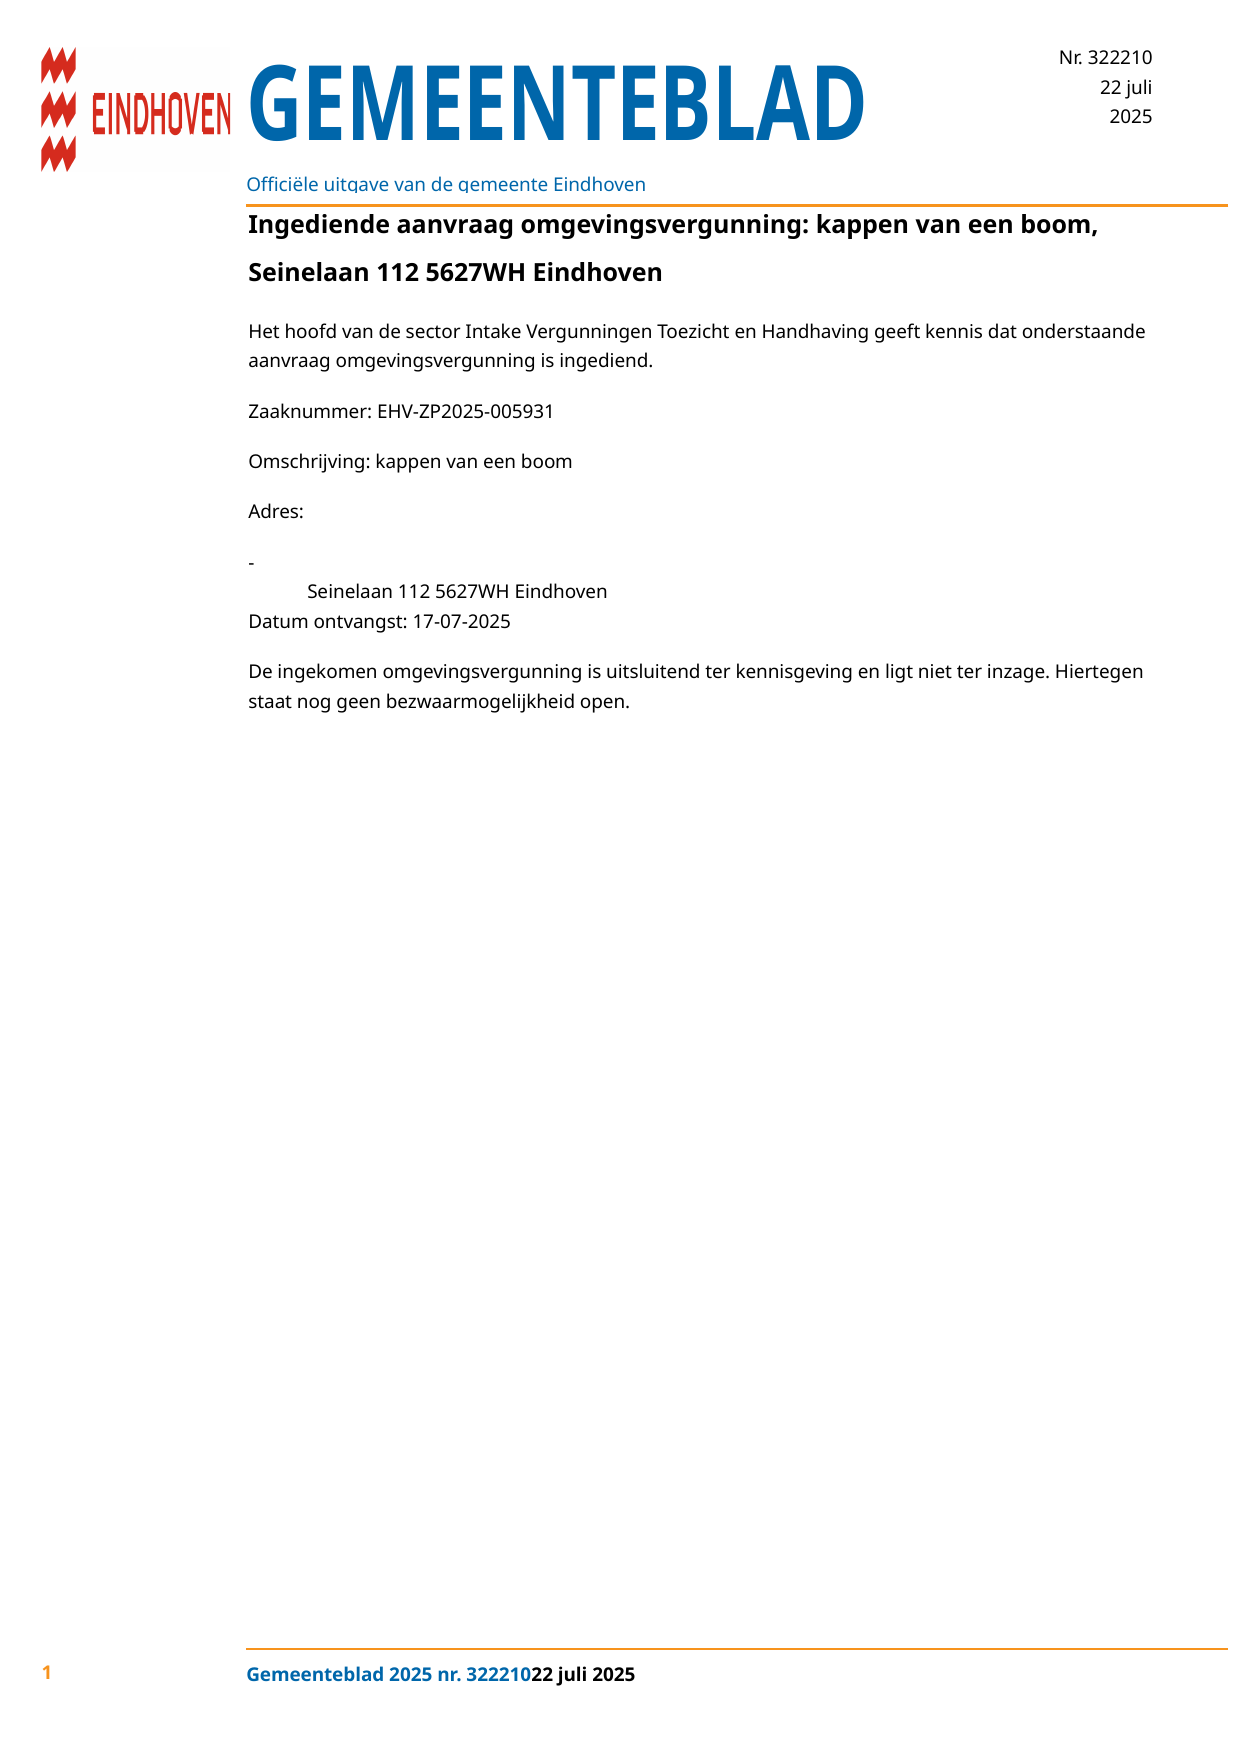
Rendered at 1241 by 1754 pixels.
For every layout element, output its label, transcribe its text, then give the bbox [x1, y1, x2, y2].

text Het hoofd van de sector Intake Vergunningen Toezicht en Handhaving geeft kennis dat onderstaande aanvraag omgevingsvergunning is ingediend. [248, 318, 1152, 373]
list Seinelaan 112 5627WH Eindhoven [248, 579, 1152, 604]
text De ingekomen omgevingsvergunning is uitsluitend ter kennisgeving en ligt niet ter inzage. Hiertegen staat nog geen bezwaarmogelijkheid open. [248, 659, 1152, 714]
text Ingediende aanvraag omgevingsvergunning: kappen van een boom, Seinelaan 112 5627WH Eindhoven [248, 207, 1152, 288]
text Adres: [248, 499, 1152, 524]
text Zaaknummer: EHV-ZP2025-005931 [248, 398, 1152, 424]
picture [41, 47, 231, 172]
text Datum ontvangst: 17-07-2025 [248, 608, 1152, 634]
text Omschrijving: kappen van een boom [248, 448, 1152, 474]
